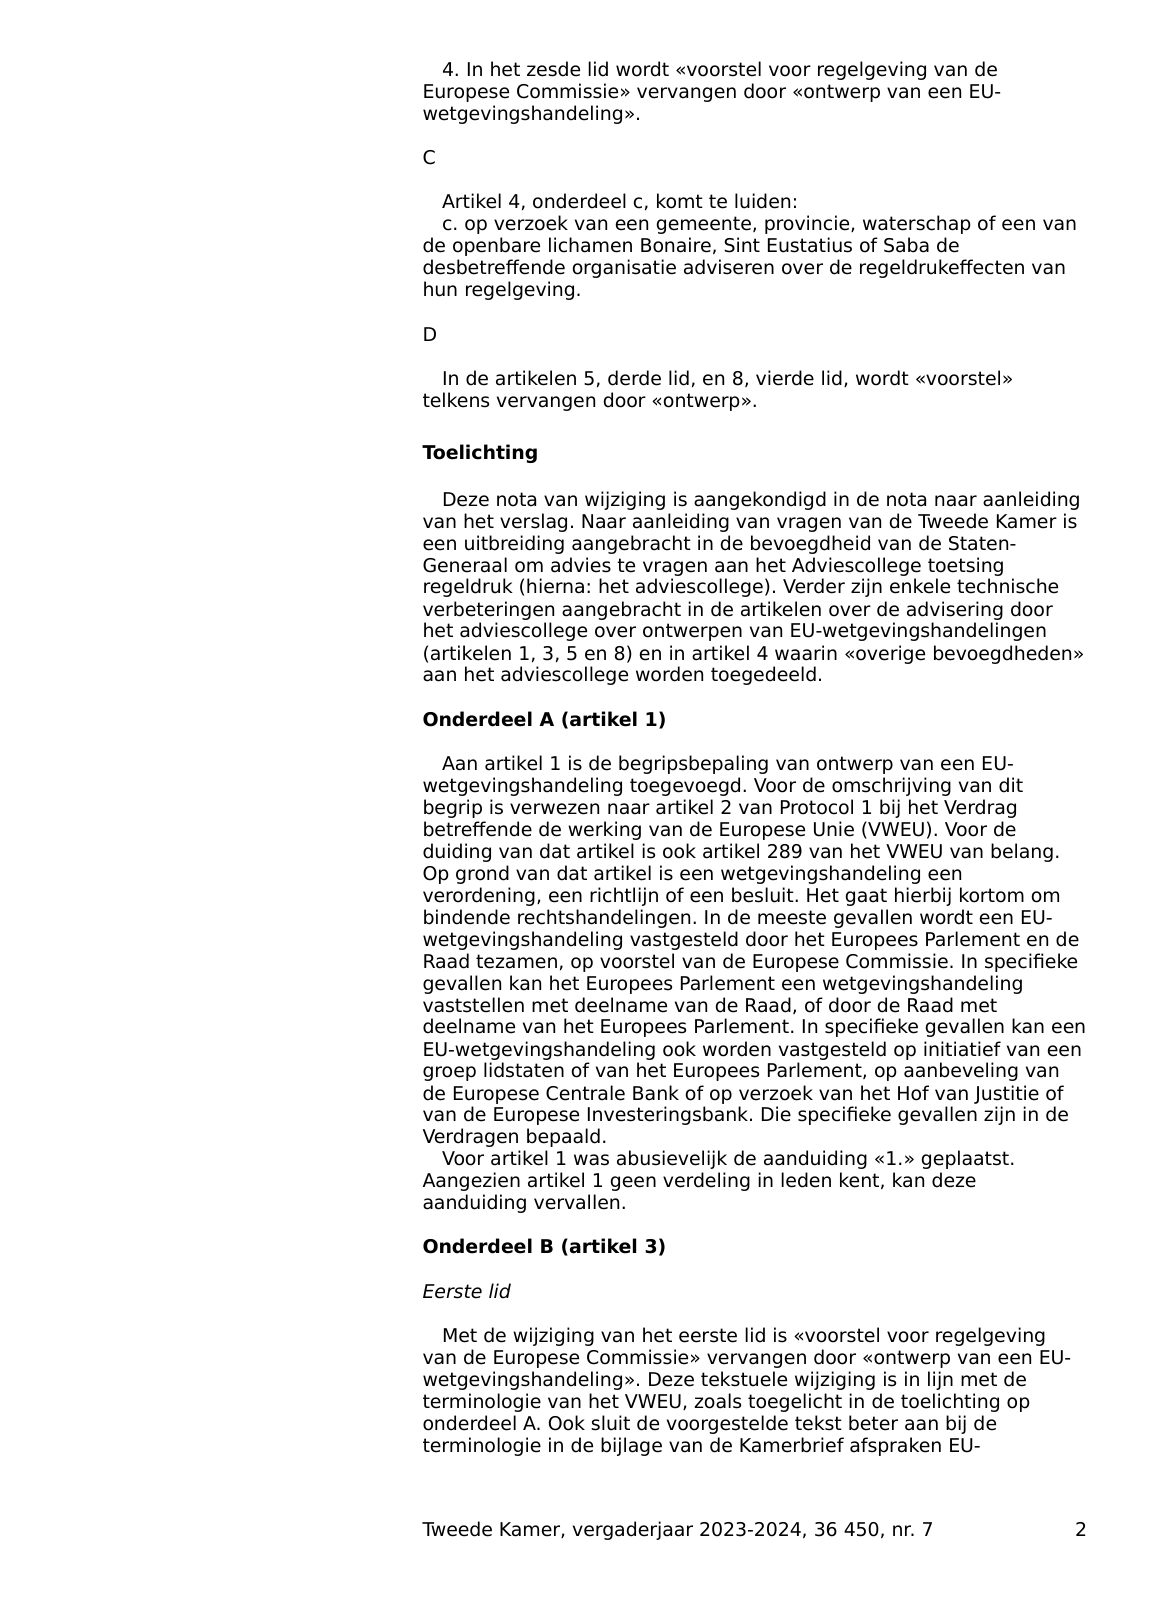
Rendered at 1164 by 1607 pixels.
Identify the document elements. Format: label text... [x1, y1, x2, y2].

text In de artikelen 5, derde lid, en 8, vierde lid, wordt «voorstel» telkens vervangen door «ontwerp». [422, 368, 1087, 412]
text Artikel 4, onderdeel c, komt te luiden: [422, 191, 1087, 213]
subtitle C [422, 147, 1087, 169]
text Voor artikel 1 was abusievelijk de aanduiding «1.» geplaatst. Aangezien artikel 1 geen verdeling in leden kent, kan deze aanduiding vervallen. [422, 1148, 1087, 1214]
text Deze nota van wijziging is aangekondigd in de nota naar aanleiding van het verslag. Naar aanleiding van vragen van de Tweede Kamer is een uitbreiding aangebracht in de bevoegdheid van de Staten-Generaal om advies te vragen aan het Adviescollege toetsing regeldruk (hierna: het adviescollege). Verder zijn enkele technische verbeteringen aangebracht in de artikelen over de advisering door het adviescollege over ontwerpen van EU-wetgevingshandelingen (artikelen 1, 3, 5 en 8) en in artikel 4 waarin «overige bevoegdheden» aan het adviescollege worden toegedeeld. [422, 488, 1087, 686]
text Met de wijziging van het eerste lid is «voorstel voor regelgeving van de Europese Commissie» vervangen door «ontwerp van een EU-wetgevingshandeling». Deze tekstuele wijziging is in lijn met de terminologie van het VWEU, zoals toegelicht in de toelichting op onderdeel A. Ook sluit de voorgestelde tekst beter aan bij de terminologie in de bijlage van de Kamerbrief afspraken EU- [422, 1325, 1087, 1457]
subtitle Onderdeel A (artikel 1) [422, 708, 1087, 731]
text c. op verzoek van een gemeente, provincie, waterschap of een van de openbare lichamen Bonaire, Sint Eustatius of Saba de desbetreffende organisatie adviseren over de regeldrukeffecten van hun regelgeving. [422, 213, 1087, 301]
subtitle Eerste lid [422, 1281, 1087, 1303]
subtitle D [422, 323, 1087, 345]
text Aan artikel 1 is de begripsbepaling van ontwerp van een EU-wetgevingshandeling toegevoegd. Voor de omschrijving van dit begrip is verwezen naar artikel 2 van Protocol 1 bij het Verdrag betreffende de werking van de Europese Unie (VWEU). Voor de duiding van dat artikel is ook artikel 289 van het VWEU van belang. Op grond van dat artikel is een wetgevingshandeling een verordening, een richtlijn of een besluit. Het gaat hierbij kortom om bindende rechtshandelingen. In de meeste gevallen wordt een EU-wetgevingshandeling vastgesteld door het Europees Parlement en de Raad tezamen, op voorstel van de Europese Commissie. In specifieke gevallen kan het Europees Parlement een wetgevingshandeling vaststellen met deelname van de Raad, of door de Raad met deelname van het Europees Parlement. In specifieke gevallen kan een EU-wetgevingshandeling ook worden vastgesteld op initiatief van een groep lidstaten of van het Europees Parlement, op aanbeveling van de Europese Centrale Bank of op verzoek van het Hof van Justitie of van de Europese Investeringsbank. Die specifieke gevallen zijn in de Verdragen bepaald. [422, 753, 1087, 1148]
subtitle Toelichting [422, 442, 1087, 463]
text 4. In het zesde lid wordt «voorstel voor regelgeving van de Europese Commissie» vervangen door «ontwerp van een EU-wetgevingshandeling». [422, 59, 1087, 125]
subtitle Onderdeel B (artikel 3) [422, 1236, 1087, 1258]
